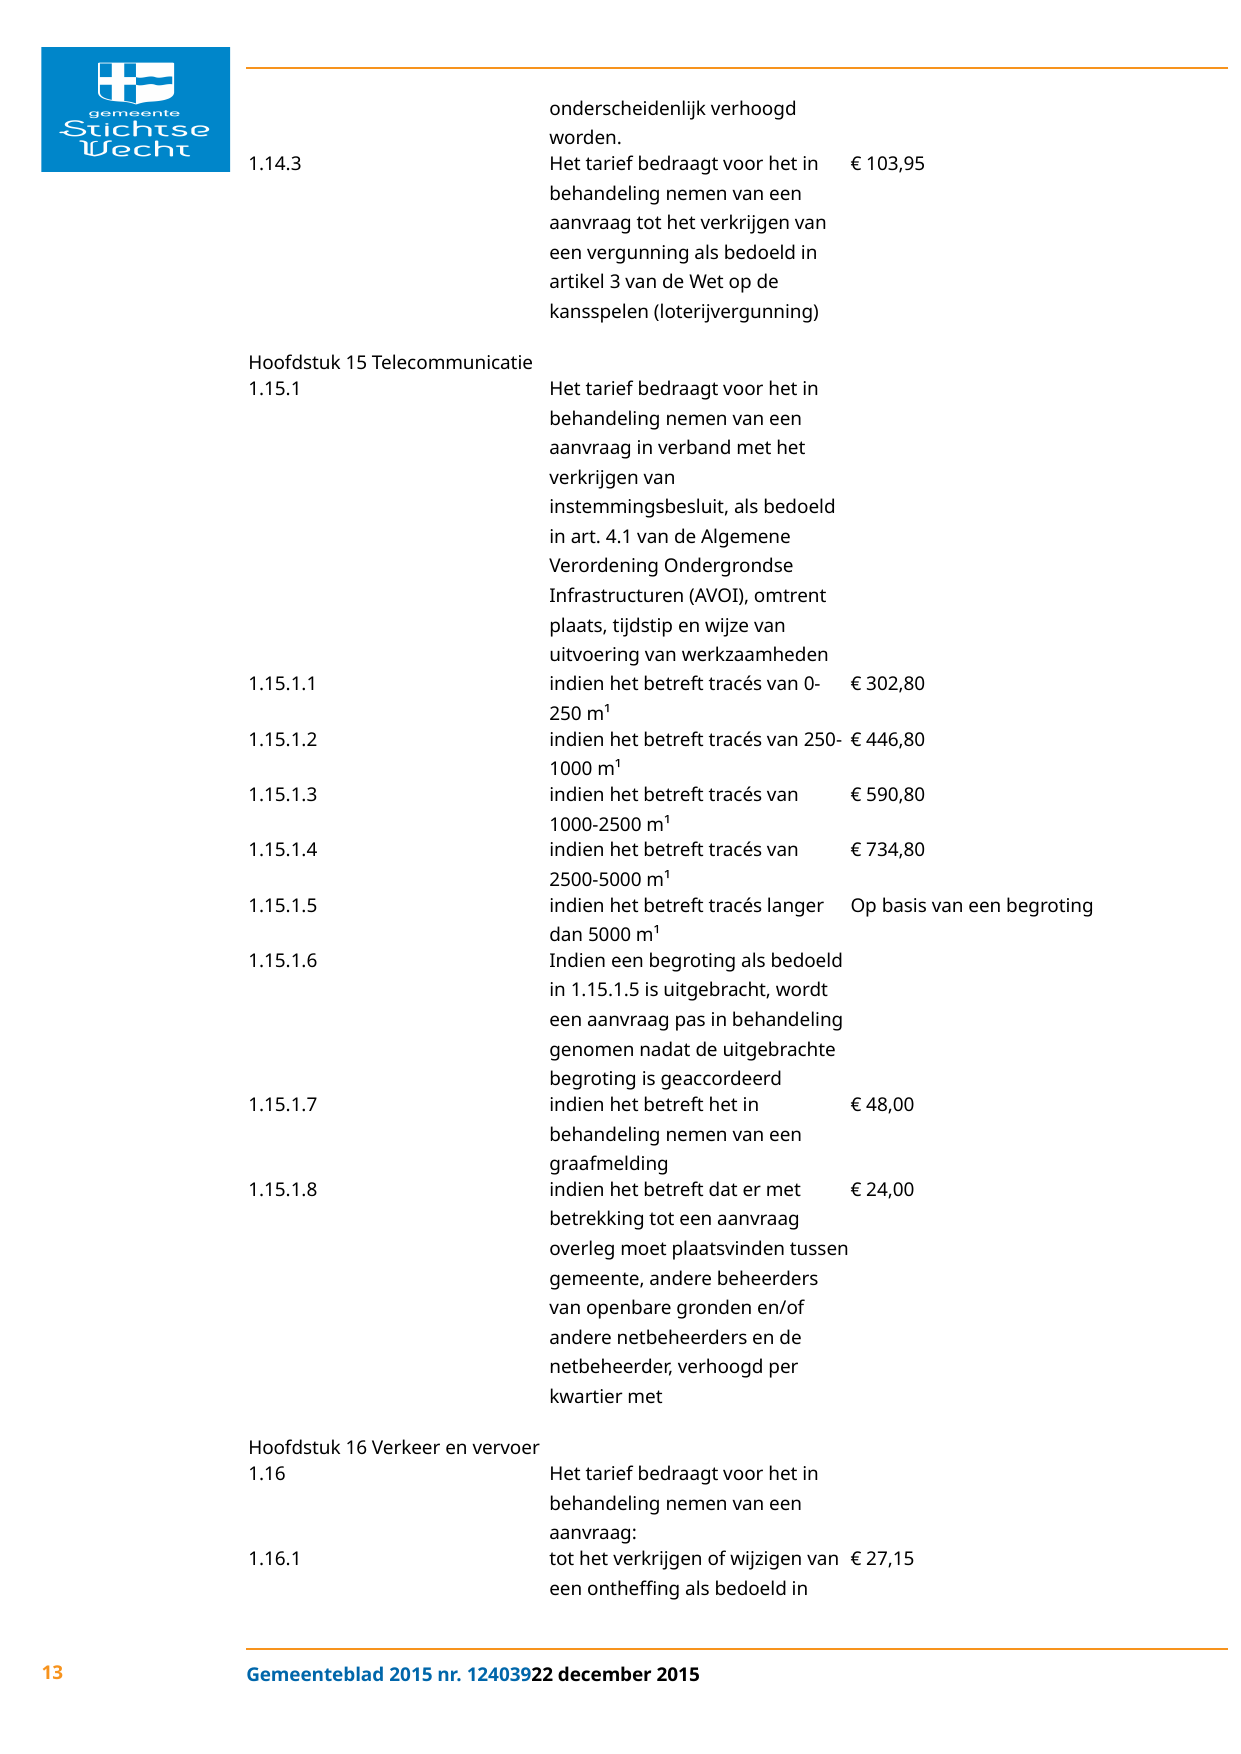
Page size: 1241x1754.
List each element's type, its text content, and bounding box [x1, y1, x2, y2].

table_cell Hoofdstuk 15 Telecommunicatie [248, 350, 549, 375]
table_cell [850, 1460, 1152, 1545]
table_header 1.15.1.1 [248, 671, 549, 726]
table_cell [549, 324, 850, 349]
table_cell indien het betreft het in behandeling nemen van een graafmelding [549, 1091, 850, 1176]
table_cell Op basis van een begroting [850, 892, 1152, 947]
table_cell onderscheidenlijk verhoogd worden. [549, 95, 850, 150]
table_cell € 48,00 [850, 1091, 1152, 1176]
table_cell € 446,80 [850, 726, 1152, 781]
table_cell 1.15.1.3 [248, 781, 549, 836]
table_cell indien het betreft tracés van 1000-2500 m¹ [549, 781, 850, 836]
table_cell 1.15.1.6 [248, 947, 549, 1091]
table_cell € 103,95 [850, 150, 1152, 324]
table_cell Het tarief bedraagt voor het in behandeling nemen van een aanvraag: [549, 1460, 850, 1545]
table_cell 1.15.1.4 [248, 836, 549, 892]
table_cell € 734,80 [850, 836, 1152, 892]
table_cell indien het betreft dat er met betrekking tot een aanvraag overleg moet plaatsvinden tussen gemeente, andere beheerders van openbare gronden en/of andere netbeheerders en de netbeheerder, verhoogd per kwartier met [549, 1176, 850, 1409]
table_cell 1.15.1.8 [248, 1176, 549, 1409]
table_header € 302,80 [850, 671, 1152, 726]
table_cell indien het betreft tracés langer dan 5000 m¹ [549, 892, 850, 947]
table_cell [850, 1409, 1152, 1434]
table_cell € 590,80 [850, 781, 1152, 836]
table_cell [850, 324, 1152, 349]
table_cell 1.15.1.7 [248, 1091, 549, 1176]
picture [137, 63, 174, 103]
table_cell [850, 95, 1152, 150]
table_cell € 27,15 [850, 1545, 1152, 1601]
table_cell tot het verkrijgen of wijzigen van een ontheffing als bedoeld in [549, 1545, 850, 1601]
table_cell [850, 375, 1152, 667]
table_cell Het tarief bedraagt voor het in behandeling nemen van een aanvraag in verband met het verkrijgen van instemmingsbesluit, als bedoeld in art. 4.1 van de Algemene Verordening Ondergrondse Infrastructuren (AVOI), omtrent plaats, tijdstip en wijze van uitvoering van werkzaamheden [549, 375, 850, 667]
table_cell 1.16 [248, 1460, 549, 1545]
table_cell 1.14.3 [248, 150, 549, 324]
table_cell [850, 947, 1152, 1091]
table_cell [549, 1409, 850, 1434]
picture [99, 63, 135, 101]
table_cell indien het betreft tracés van 2500-5000 m¹ [549, 836, 850, 892]
table_cell 1.16.1 [248, 1545, 549, 1601]
table_cell [248, 1409, 549, 1434]
table_cell indien het betreft tracés van 250-1000 m¹ [549, 726, 850, 781]
table_cell 1.15.1 [248, 375, 549, 667]
table_cell 1.15.1.5 [248, 892, 549, 947]
table_cell Het tarief bedraagt voor het in behandeling nemen van een aanvraag tot het verkrijgen van een vergunning als bedoeld in artikel 3 van de Wet op de kansspelen (loterijvergunning) [549, 150, 850, 324]
table_cell [549, 350, 850, 375]
table_cell € 24,00 [850, 1176, 1152, 1409]
table_cell Indien een begroting als bedoeld in 1.15.1.5 is uitgebracht, wordt een aanvraag pas in behandeling genomen nadat de uitgebrachte begroting is geaccordeerd [549, 947, 850, 1091]
table_cell [549, 1435, 850, 1460]
table_cell [248, 95, 549, 150]
table_cell Hoofdstuk 16 Verkeer en vervoer [248, 1435, 549, 1460]
table_cell 1.15.1.2 [248, 726, 549, 781]
table_header indien het betreft tracés van 0-250 m¹ [549, 671, 850, 726]
table_cell [248, 324, 549, 349]
